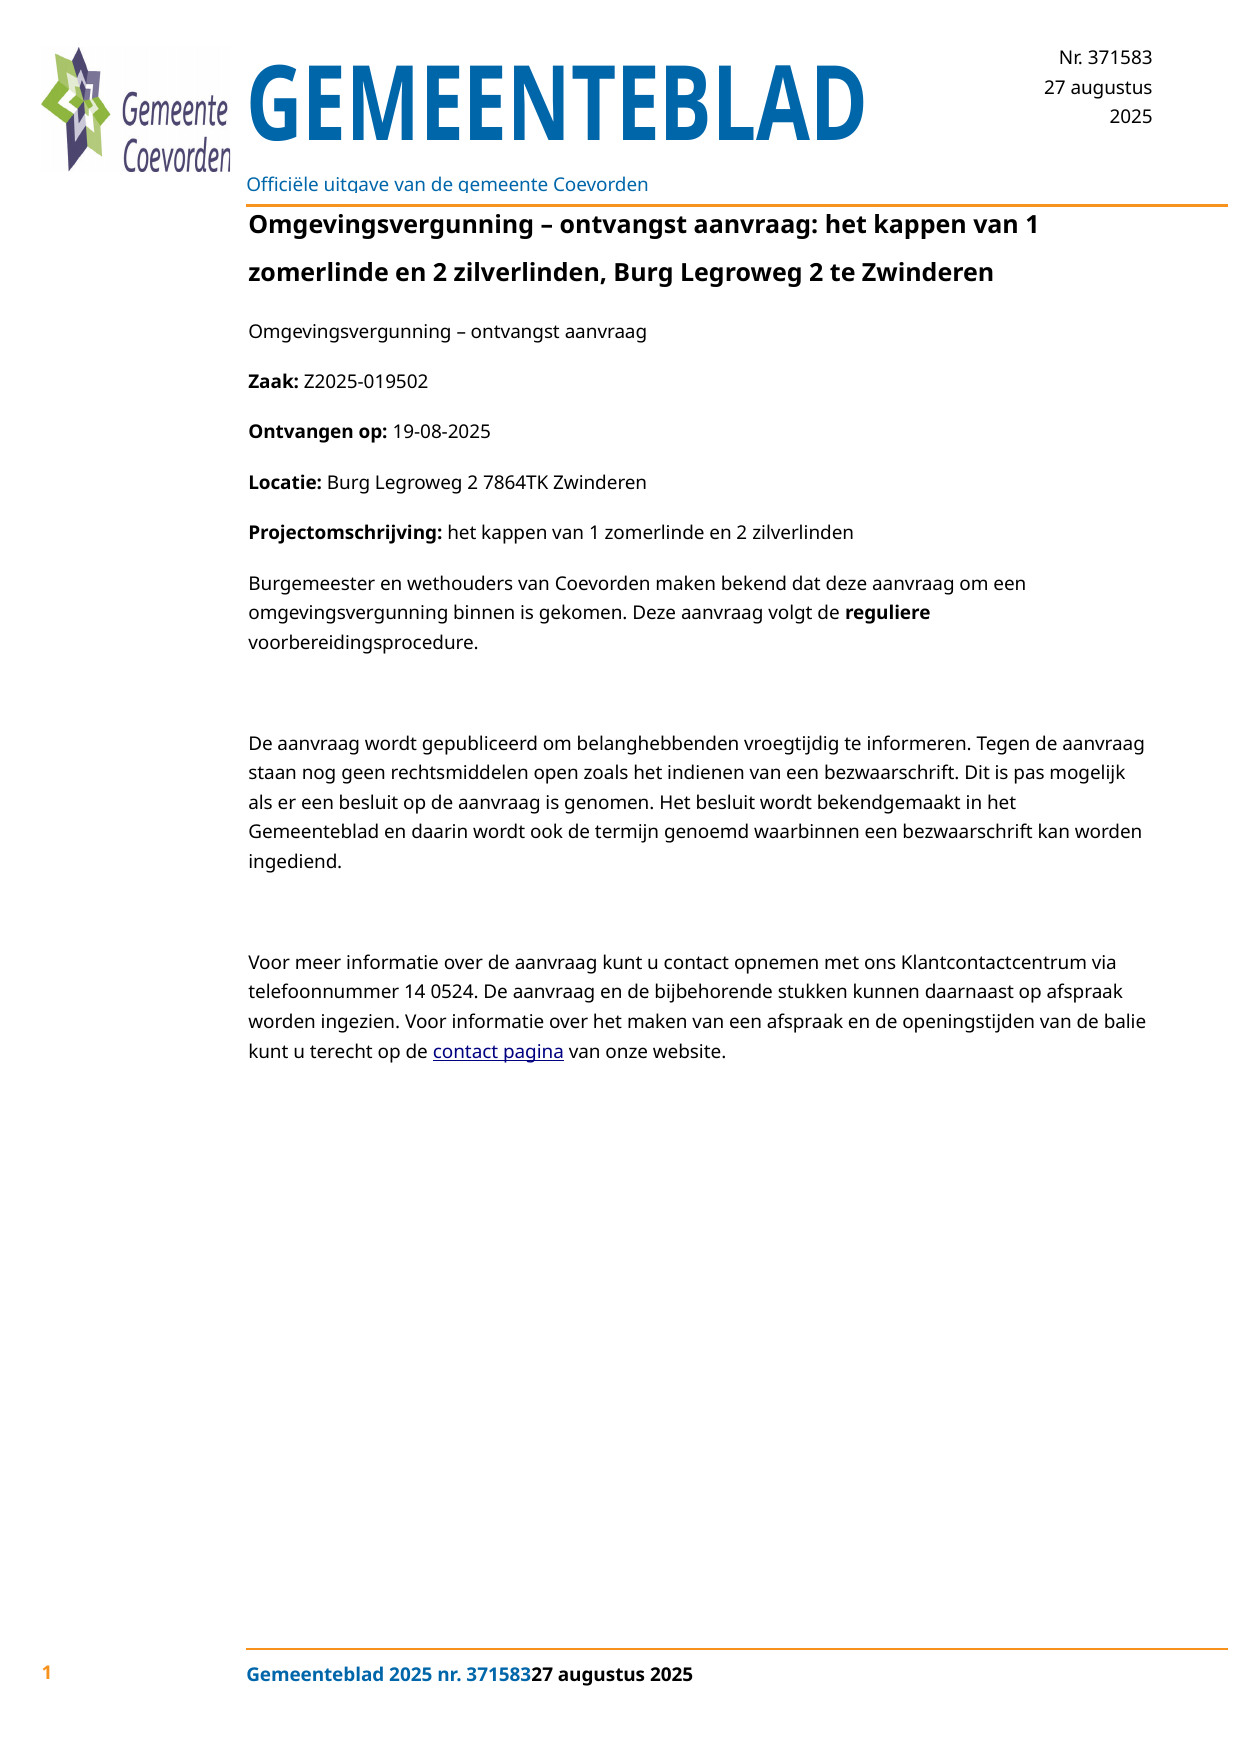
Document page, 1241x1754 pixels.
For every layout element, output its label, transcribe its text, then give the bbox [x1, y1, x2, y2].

text Omgevingsvergunning – ontvangst aanvraag: het kappen van 1 zomerlinde en 2 zilverlinden, Burg Legroweg 2 te Zwinderen [248, 207, 1152, 288]
text Ontvangen op: 19-08-2025 [248, 419, 1152, 444]
text Locatie: Burg Legroweg 2 7864TK Zwinderen [248, 469, 1152, 495]
text Voor meer informatie over de aanvraag kunt u contact opnemen met ons Klantcontactcentrum via telefoonnummer 14 0524. De aanvraag en de bijbehorende stukken kunnen daarnaast op afspraak worden ingezien. Voor informatie over het maken van een afspraak en de openingstijden van de balie kunt u terecht op de contact pagina van onze website. [248, 949, 1152, 1064]
text Projectomschrijving: het kappen van 1 zomerlinde en 2 zilverlinden [248, 519, 1152, 545]
text Omgevingsvergunning – ontvangst aanvraag [248, 318, 1152, 344]
text Burgemeester en wethouders van Coevorden maken bekend dat deze aanvraag om een omgevingsvergunning binnen is gekomen. Deze aanvraag volgt de reguliere voorbereidingsprocedure. [248, 570, 1152, 655]
text Zaak: Z2025-019502 [248, 368, 1152, 394]
picture [41, 47, 231, 172]
text De aanvraag wordt gepubliceerd om belanghebbenden vroegtijdig te informeren. Tegen de aanvraag staan nog geen rechtsmiddelen open zoals het indienen van een bezwaarschrift. Dit is pas mogelijk als er een besluit op de aanvraag is genomen. Het besluit wordt bekendgemaakt in het Gemeenteblad en daarin wordt ook de termijn genoemd waarbinnen een bezwaarschrift kan worden ingediend. [248, 730, 1152, 874]
